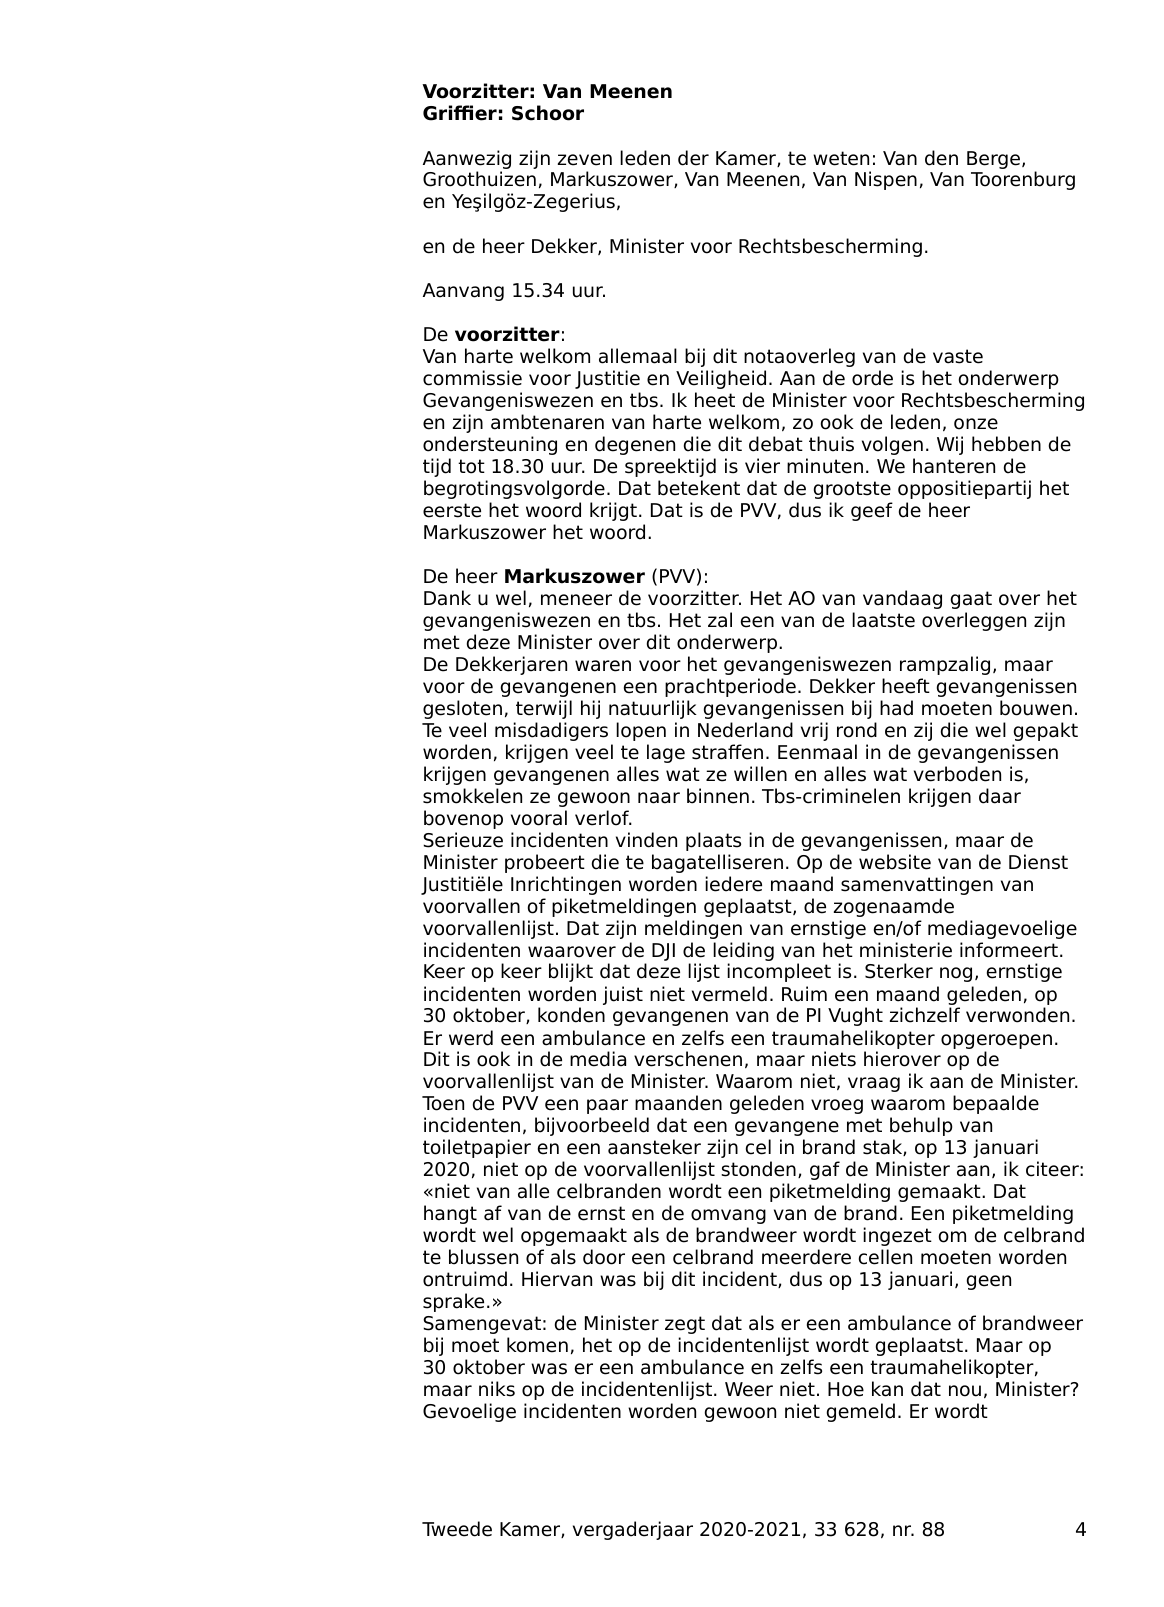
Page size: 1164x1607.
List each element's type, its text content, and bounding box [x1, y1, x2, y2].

text en de heer Dekker, Minister voor Rechtsbescherming. [422, 236, 1087, 257]
text Keer op keer blijkt dat deze lijst incompleet is. Sterker nog, ernstige incidenten worden juist niet vermeld. Ruim een maand geleden, op 30 oktober, konden gevangenen van de PI Vught zichzelf verwonden. Er werd een ambulance en zelfs een traumahelikopter opgeroepen. Dit is ook in de media verschenen, maar niets hierover op de voorvallenlijst van de Minister. Waarom niet, vraag ik aan de Minister. [422, 961, 1087, 1093]
text Aanwezig zijn zeven leden der Kamer, te weten: Van den Berge, Groothuizen, Markuszower, Van Meenen, Van Nispen, Van Toorenburg en Yeşilgöz-Zegerius, [422, 147, 1087, 213]
text Griffier: Schoor [422, 103, 1087, 125]
text Voorzitter: Van Meenen [422, 81, 1087, 103]
text Dank u wel, meneer de voorzitter. Het AO van vandaag gaat over het gevangeniswezen en tbs. Het zal een van de laatste overleggen zijn met deze Minister over dit onderwerp. [422, 588, 1087, 654]
text Van harte welkom allemaal bij dit notaoverleg van de vaste commissie voor Justitie en Veiligheid. Aan de orde is het onderwerp Gevangeniswezen en tbs. Ik heet de Minister voor Rechtsbescherming en zijn ambtenaren van harte welkom, zo ook de leden, onze ondersteuning en degenen die dit debat thuis volgen. Wij hebben de tijd tot 18.30 uur. De spreektijd is vier minuten. We hanteren de begrotingsvolgorde. Dat betekent dat de grootste oppositiepartij het eerste het woord krijgt. Dat is de PVV, dus ik geef de heer Markuszower het woord. [422, 346, 1087, 544]
text Serieuze incidenten vinden plaats in de gevangenissen, maar de Minister probeert die te bagatelliseren. Op de website van de Dienst Justitiële Inrichtingen worden iedere maand samenvattingen van voorvallen of piketmeldingen geplaatst, de zogenaamde voorvallenlijst. Dat zijn meldingen van ernstige en/of mediagevoelige incidenten waarover de DJI de leiding van het ministerie informeert. [422, 829, 1087, 961]
text Samengevat: de Minister zegt dat als er een ambulance of brandweer bij moet komen, het op de incidentenlijst wordt geplaatst. Maar op 30 oktober was er een ambulance en zelfs een traumahelikopter, maar niks op de incidentenlijst. Weer niet. Hoe kan dat nou, Minister? Gevoelige incidenten worden gewoon niet gemeld. Er wordt [422, 1313, 1087, 1423]
text Toen de PVV een paar maanden geleden vroeg waarom bepaalde incidenten, bijvoorbeeld dat een gevangene met behulp van toiletpapier en een aansteker zijn cel in brand stak, op 13 januari 2020, niet op de voorvallenlijst stonden, gaf de Minister aan, ik citeer: «niet van alle celbranden wordt een piketmelding gemaakt. Dat hangt af van de ernst en de omvang van de brand. Een piketmelding wordt wel opgemaakt als de brandweer wordt ingezet om de celbrand te blussen of als door een celbrand meerdere cellen moeten worden ontruimd. Hiervan was bij dit incident, dus op 13 januari, geen sprake.» [422, 1093, 1087, 1313]
text De voorzitter: [422, 324, 1087, 346]
text Aanvang 15.34 uur. [422, 280, 1087, 302]
text De Dekkerjaren waren voor het gevangeniswezen rampzalig, maar voor de gevangenen een prachtperiode. Dekker heeft gevangenissen gesloten, terwijl hij natuurlijk gevangenissen bij had moeten bouwen. Te veel misdadigers lopen in Nederland vrij rond en zij die wel gepakt worden, krijgen veel te lage straffen. Eenmaal in de gevangenissen krijgen gevangenen alles wat ze willen en alles wat verboden is, smokkelen ze gewoon naar binnen. Tbs-criminelen krijgen daar bovenop vooral verlof. [422, 654, 1087, 829]
text De heer Markuszower (PVV): [422, 566, 1087, 588]
